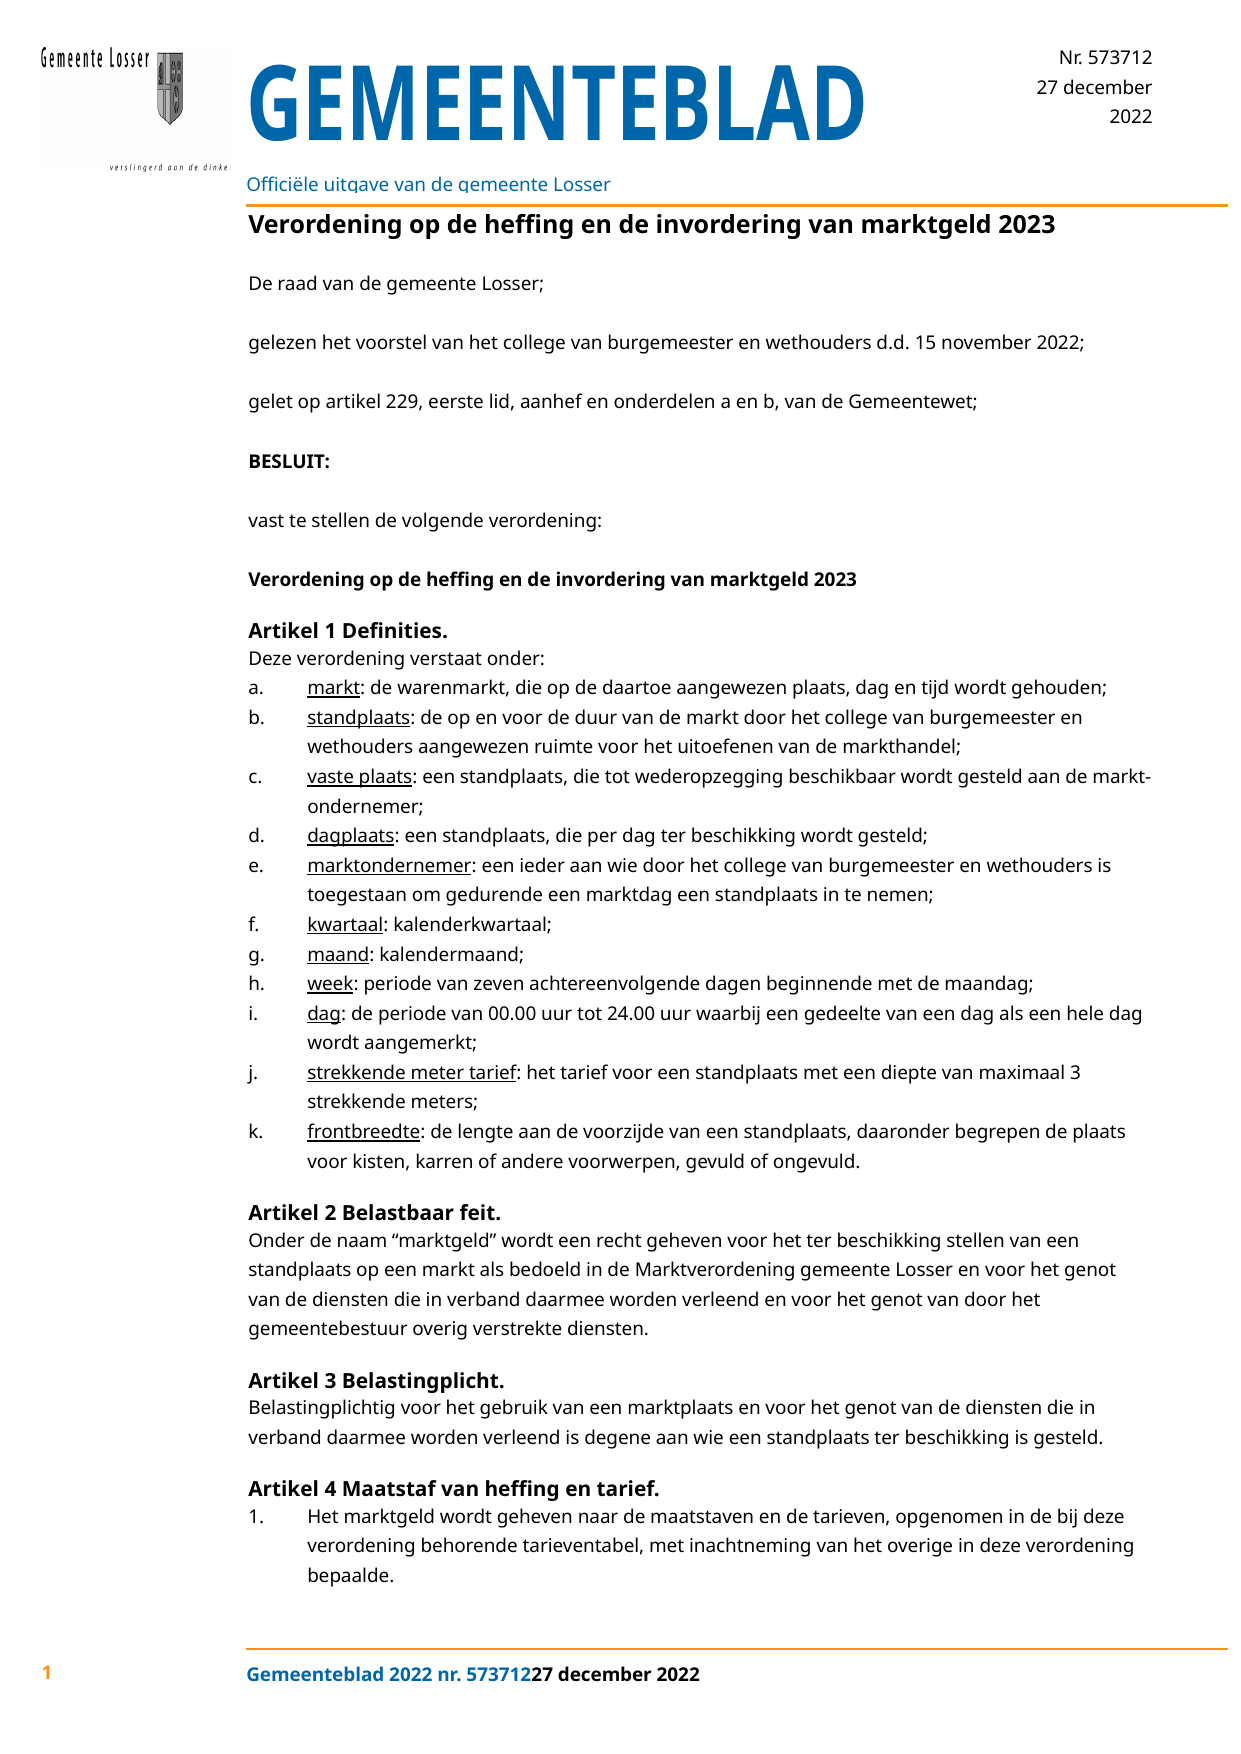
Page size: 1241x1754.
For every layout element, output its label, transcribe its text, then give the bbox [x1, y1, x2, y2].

list markt: de warenmarkt, die op de daartoe aangewezen plaats, dag en tijd wordt gehouden; [248, 674, 1152, 700]
text Artikel 1 Definities. [248, 617, 1152, 645]
text vast te stellen de volgende verordening: [248, 507, 1152, 533]
list strekkende meter tarief: het tarief voor een standplaats met een diepte van maximaal 3 strekkende meters; [248, 1059, 1152, 1114]
list week: periode van zeven achtereenvolgende dagen beginnende met de maandag; [248, 970, 1152, 996]
text Deze verordening verstaat onder: [248, 645, 1152, 671]
text Artikel 3 Belastingplicht. [248, 1366, 1152, 1394]
list dagplaats: een standplaats, die per dag ter beschikking wordt gesteld; [248, 822, 1152, 848]
text Verordening op de heffing en de invordering van marktgeld 2023 [248, 207, 1152, 241]
list kwartaal: kalenderkwartaal; [248, 911, 1152, 937]
picture [41, 47, 231, 172]
list standplaats: de op en voor de duur van de markt door het college van burgemeester en wethouders aangewezen ruimte voor het uitoefenen van de markthandel; [248, 704, 1152, 759]
text Onder de naam “marktgeld” wordt een recht geheven voor het ter beschikking stellen van een standplaats op een markt als bedoeld in de Marktverordening gemeente Losser en voor het genot van de diensten die in verband daarmee worden verleend en voor het genot van door het gemeentebestuur overig verstrekte diensten. [248, 1227, 1152, 1341]
list vaste plaats: een standplaats, die tot wederopzegging beschikbaar wordt gesteld aan de markt-ondernemer; [248, 763, 1152, 819]
text Artikel 4 Maatstaf van heffing en tarief. [248, 1474, 1152, 1503]
text Artikel 2 Belastbaar feit. [248, 1198, 1152, 1227]
text Belastingplichtig voor het gebruik van een marktplaats en voor het genot van de diensten die in verband daarmee worden verleend is degene aan wie een standplaats ter beschikking is gesteld. [248, 1394, 1152, 1450]
list Het marktgeld wordt geheven naar de maatstaven en de tarieven, opgenomen in de bij deze verordening behorende tarieventabel, met inachtneming van het overige in deze verordening bepaalde. [248, 1503, 1152, 1588]
text gelet op artikel 229, eerste lid, aanhef en onderdelen a en b, van de Gemeentewet; [248, 389, 1152, 414]
list maand: kalendermaand; [248, 941, 1152, 967]
text De raad van de gemeente Losser; [248, 270, 1152, 296]
text BESLUIT: [248, 448, 1152, 473]
text Verordening op de heffing en de invordering van marktgeld 2023 [248, 566, 1152, 592]
text gelezen het voorstel van het college van burgemeester en wethouders d.d. 15 november 2022; [248, 329, 1152, 355]
list dag: de periode van 00.00 uur tot 24.00 uur waarbij een gedeelte van een dag als een hele dag wordt aangemerkt; [248, 1000, 1152, 1055]
list frontbreedte: de lengte aan de voorzijde van een standplaats, daaronder begrepen de plaats voor kisten, karren of andere voorwerpen, gevuld of ongevuld. [248, 1118, 1152, 1174]
list marktondernemer: een ieder aan wie door het college van burgemeester en wethouders is toegestaan om gedurende een marktdag een standplaats in te nemen; [248, 852, 1152, 907]
